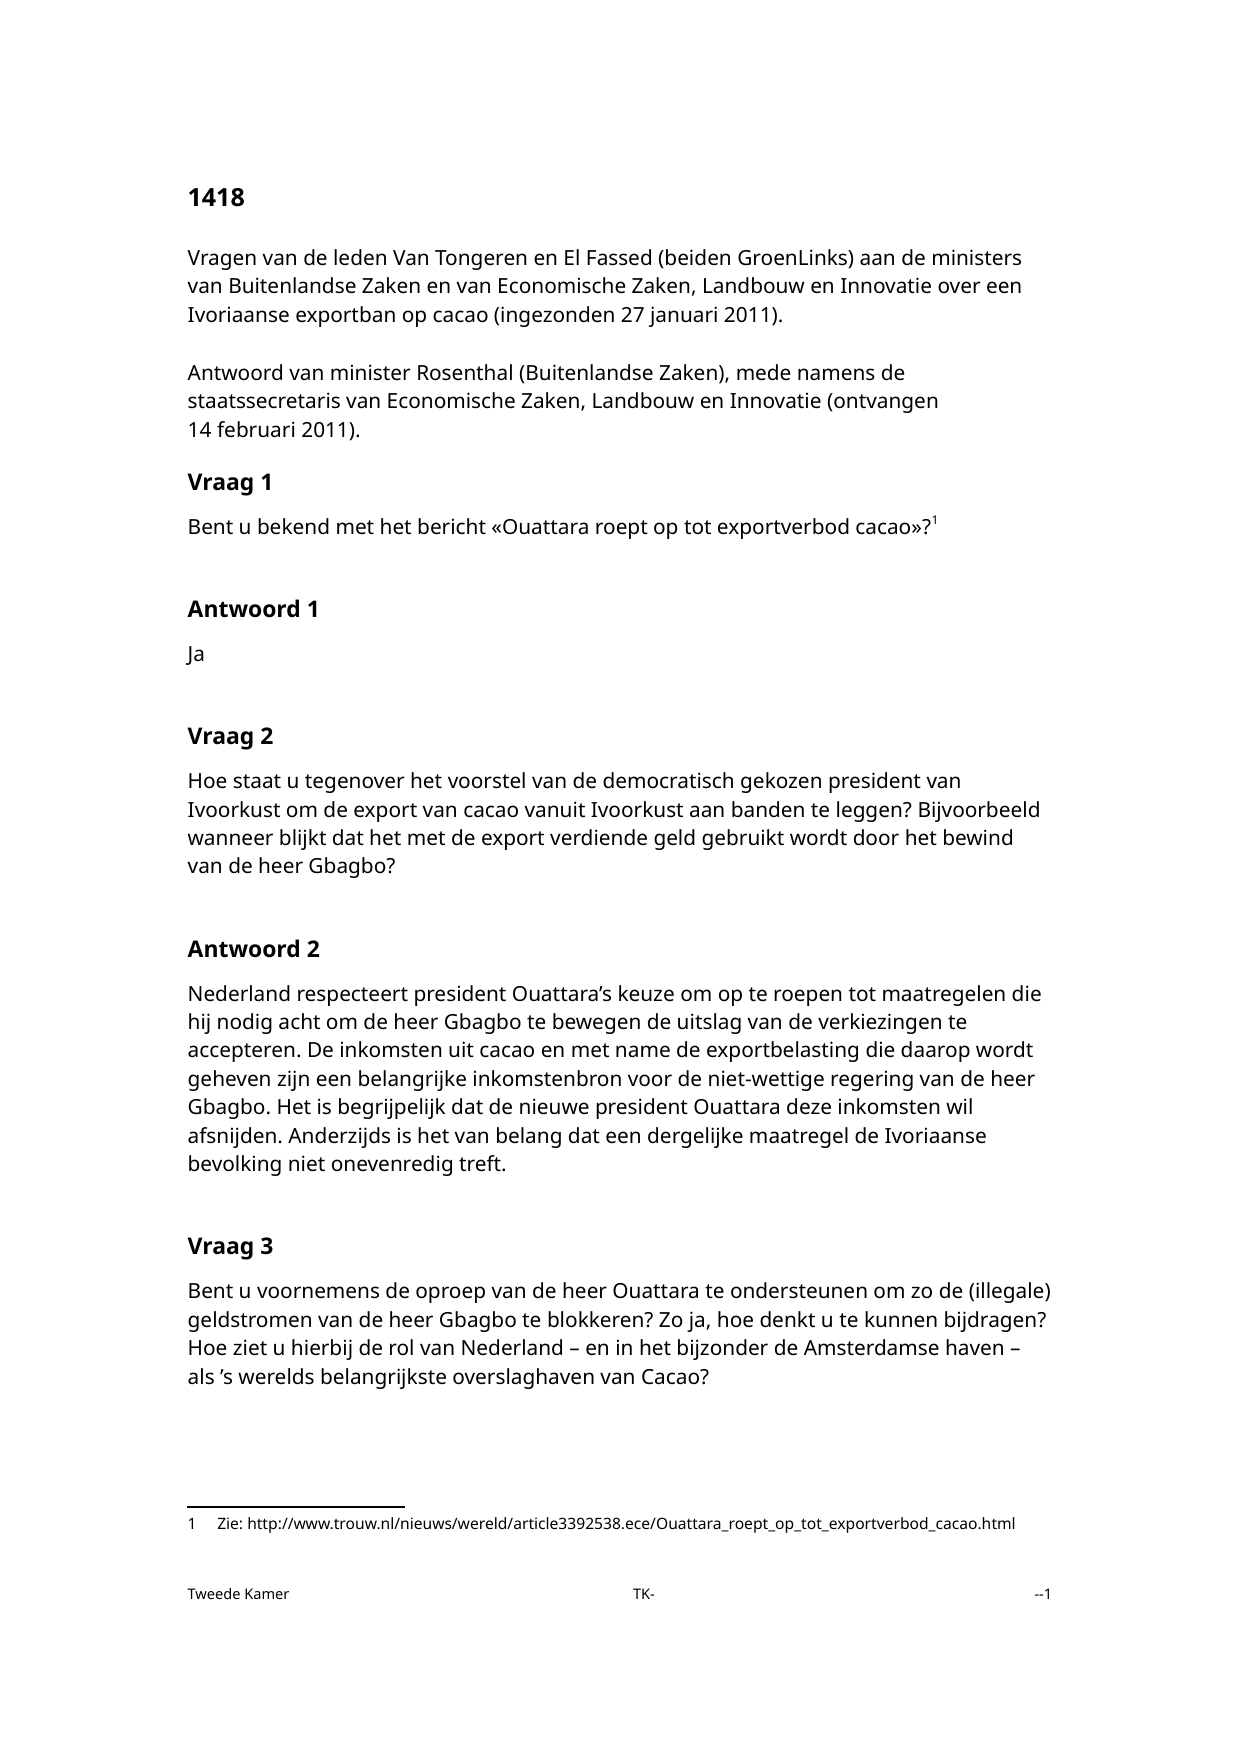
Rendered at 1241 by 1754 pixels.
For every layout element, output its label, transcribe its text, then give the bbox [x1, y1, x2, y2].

text Nederland respecteert president Ouattara’s keuze om op te roepen tot maatregelen die hij nodig acht om de heer Gbagbo te bewegen de uitslag van de verkiezingen te accepteren. De inkomsten uit cacao en met name de exportbelasting die daarop wordt geheven zijn een belangrijke inkomstenbron voor de niet-wettige regering van de heer Gbagbo. Het is begrijpelijk dat de nieuwe president Ouattara deze inkomsten wil afsnijden. Anderzijds is het van belang dat een dergelijke maatregel de Ivoriaanse bevolking niet onevenredig treft. [187, 979, 1053, 1178]
subtitle Vraag 3 [187, 1230, 1053, 1262]
subtitle Antwoord 2 [187, 932, 1053, 964]
text Hoe staat u tegenover het voorstel van de democratisch gekozen president van Ivoorkust om de export van cacao vanuit Ivoorkust aan banden te leggen? Bijvoorbeeld wanneer blijkt dat het met de export verdiende geld gebruikt wordt door het bewind van de heer Gbagbo? [187, 766, 1053, 880]
text Zie: http://www.trouw.nl/nieuws/wereld/article3392538.ece/Ouattara_roept_op_tot_exportverbod_cacao.html [187, 1449, 1053, 1534]
text Vragen van de leden Van Tongeren en El Fassed (beiden GroenLinks) aan de ministers van Buitenlandse Zaken en van Economische Zaken, Landbouw en Innovatie over een Ivoriaanse exportban op cacao (ingezonden 27 januari 2011). [187, 243, 1053, 328]
text Bent u voornemens de oproep van de heer Ouattara te ondersteunen om zo de (illegale) geldstromen van de heer Gbagbo te blokkeren? Zo ja, hoe denkt u te kunnen bijdragen? Hoe ziet u hierbij de rol van Nederland – en in het bijzonder de Amsterdamse haven – als ’s werelds belangrijkste overslaghaven van Cacao? [187, 1277, 1053, 1390]
text Antwoord van minister Rosenthal (Buitenlandse Zaken), mede namens de staatssecretaris van Economische Zaken, Landbouw en Innovatie (ontvangen 14 februari 2011). [187, 358, 1053, 443]
subtitle Vraag 1 [187, 466, 1053, 497]
subtitle Antwoord 1 [187, 593, 1053, 624]
text Bent u bekend met het bericht «Ouattara roept op tot exportverbod cacao»? [187, 512, 1053, 540]
text 1418 [187, 179, 1053, 213]
subtitle Vraag 2 [187, 720, 1053, 751]
text Ja [187, 639, 1053, 667]
